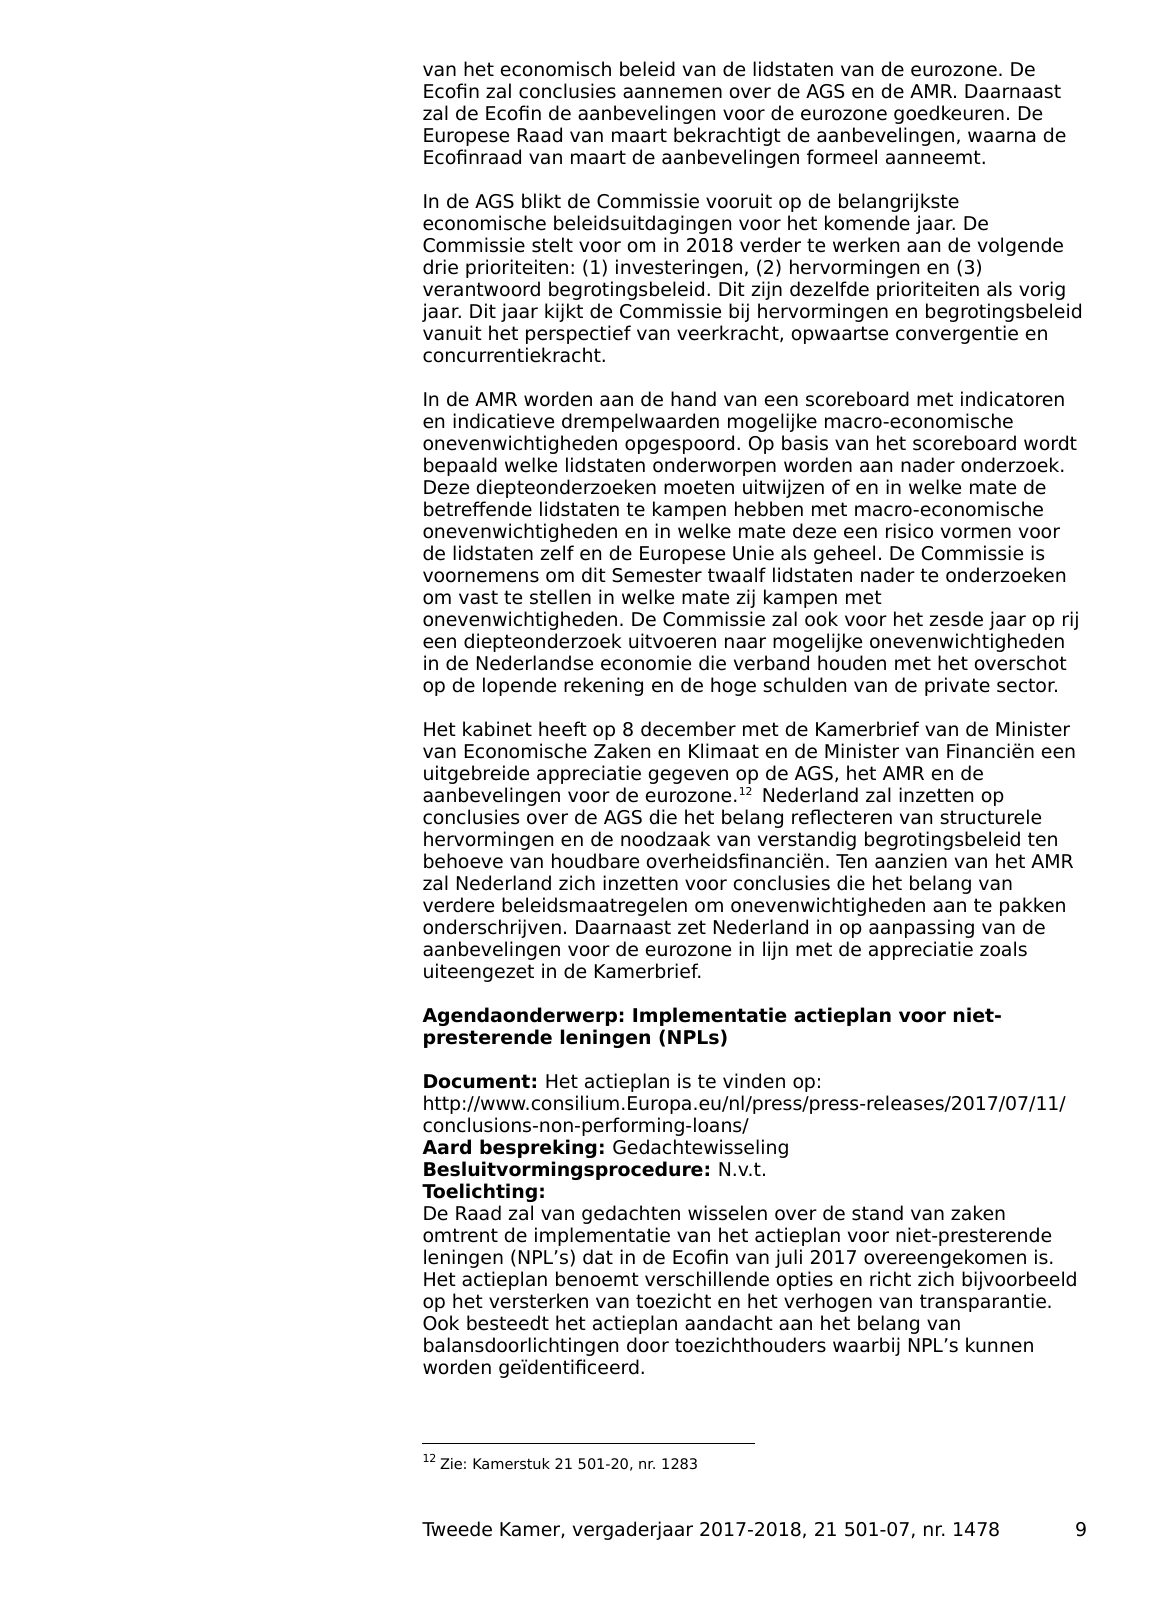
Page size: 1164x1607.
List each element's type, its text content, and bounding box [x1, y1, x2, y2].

text De Raad zal van gedachten wisselen over de stand van zaken omtrent de implementatie van het actieplan voor niet-presterende leningen (NPL’s) dat in de Ecofin van juli 2017 overeengekomen is. Het actieplan benoemt verschillende opties en richt zich bijvoorbeeld op het versterken van toezicht en het verhogen van transparantie. Ook besteedt het actieplan aandacht aan het belang van balansdoorlichtingen door toezichthouders waarbij NPL’s kunnen worden geïdentificeerd. [422, 1203, 1087, 1379]
text Het kabinet heeft op 8 december met de Kamerbrief van de Minister van Economische Zaken en Klimaat en de Minister van Financiën een uitgebreide appreciatie gegeven op de AGS, het AMR en de aanbevelingen voor de eurozone. Nederland zal inzetten op conclusies over de AGS die het belang reflecteren van structurele hervormingen en de noodzaak van verstandig begrotingsbeleid ten behoeve van houdbare overheidsfinanciën. Ten aanzien van het AMR zal Nederland zich inzetten voor conclusies die het belang van verdere beleidsmaatregelen om onevenwichtigheden aan te pakken onderschrijven. Daarnaast zet Nederland in op aanpassing van de aanbevelingen voor de eurozone in lijn met de appreciatie zoals uiteengezet in de Kamerbrief. [422, 719, 1087, 983]
text In de AMR worden aan de hand van een scoreboard met indicatoren en indicatieve drempelwaarden mogelijke macro-economische onevenwichtigheden opgespoord. Op basis van het scoreboard wordt bepaald welke lidstaten onderworpen worden aan nader onderzoek. Deze diepteonderzoeken moeten uitwijzen of en in welke mate de betreffende lidstaten te kampen hebben met macro-economische onevenwichtigheden en in welke mate deze een risico vormen voor de lidstaten zelf en de Europese Unie als geheel. De Commissie is voornemens om dit Semester twaalf lidstaten nader te onderzoeken om vast te stellen in welke mate zij kampen met onevenwichtigheden. De Commissie zal ook voor het zesde jaar op rij een diepteonderzoek uitvoeren naar mogelijke onevenwichtigheden in de Nederlandse economie die verband houden met het overschot op de lopende rekening en de hoge schulden van de private sector. [422, 389, 1087, 697]
text van het economisch beleid van de lidstaten van de eurozone. De Ecofin zal conclusies aannemen over de AGS en de AMR. Daarnaast zal de Ecofin de aanbevelingen voor de eurozone goedkeuren. De Europese Raad van maart bekrachtigt de aanbevelingen, waarna de Ecofinraad van maart de aanbevelingen formeel aanneemt. [422, 59, 1087, 169]
text Toelichting: [422, 1181, 1087, 1203]
text Besluitvormingsprocedure: N.v.t. [422, 1159, 1087, 1181]
text http://www.consilium.Europa.eu/nl/press/press-releases/2017/07/11/conclusions-non-performing-loans/ [422, 1093, 1087, 1137]
text Aard bespreking: Gedachtewisseling [422, 1137, 1087, 1159]
subtitle Agendaonderwerp: Implementatie actieplan voor niet-presterende leningen (NPLs) [422, 1005, 1087, 1049]
text In de AGS blikt de Commissie vooruit op de belangrijkste economische beleidsuitdagingen voor het komende jaar. De Commissie stelt voor om in 2018 verder te werken aan de volgende drie prioriteiten: (1) investeringen, (2) hervormingen en (3) verantwoord begrotingsbeleid. Dit zijn dezelfde prioriteiten als vorig jaar. Dit jaar kijkt de Commissie bij hervormingen en begrotingsbeleid vanuit het perspectief van veerkracht, opwaartse convergentie en concurrentiekracht. [422, 191, 1087, 367]
text Document: Het actieplan is te vinden op: [422, 1071, 1087, 1093]
text Zie: Kamerstuk 21 501-20, nr. 1283 [422, 1452, 1087, 1474]
